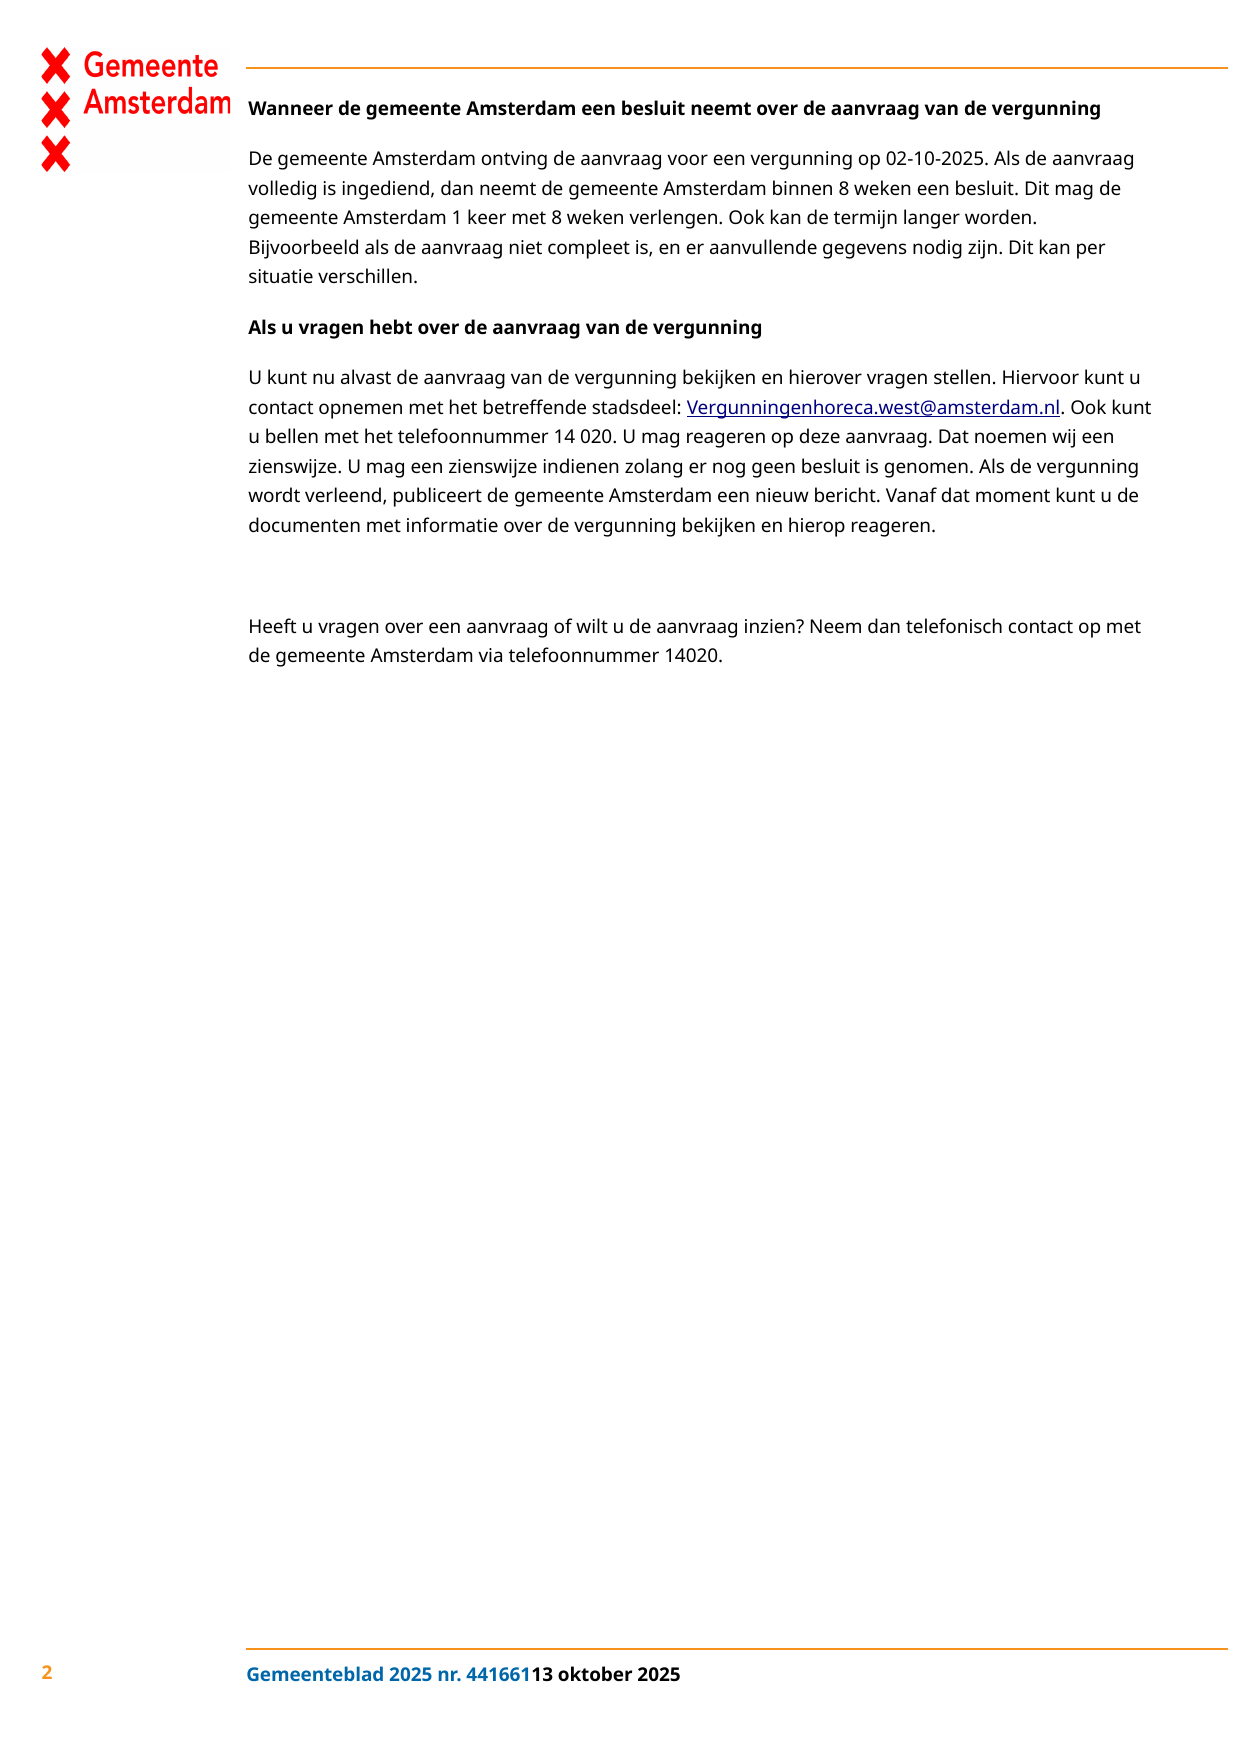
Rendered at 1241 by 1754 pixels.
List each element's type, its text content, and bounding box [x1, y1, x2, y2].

text Wanneer de gemeente Amsterdam een besluit neemt over de aanvraag van de vergunning [248, 95, 1152, 121]
text Als u vragen hebt over de aanvraag van de vergunning [248, 314, 1152, 340]
text U kunt nu alvast de aanvraag van de vergunning bekijken en hierover vragen stellen. Hiervoor kunt u contact opnemen met het betreffende stadsdeel: Vergunningenhoreca.west@amsterdam.nl. Ook kunt u bellen met het telefoonnummer 14 020. U mag reageren op deze aanvraag. Dat noemen wij een zienswijze. U mag een zienswijze indienen zolang er nog geen besluit is genomen. Als de vergunning wordt verleend, publiceert de gemeente Amsterdam een nieuw bericht. Vanaf dat moment kunt u de documenten met informatie over de vergunning bekijken en hierop reageren. [248, 364, 1152, 538]
picture [41, 47, 231, 172]
text Heeft u vragen over een aanvraag of wilt u de aanvraag inzien? Neem dan telefonisch contact op met de gemeente Amsterdam via telefoonnummer 14020. [248, 613, 1152, 668]
text De gemeente Amsterdam ontving de aanvraag voor een vergunning op 02-10-2025. Als de aanvraag volledig is ingediend, dan neemt de gemeente Amsterdam binnen 8 weken een besluit. Dit mag de gemeente Amsterdam 1 keer met 8 weken verlengen. Ook kan de termijn langer worden. Bijvoorbeeld als de aanvraag niet compleet is, en er aanvullende gegevens nodig zijn. Dit kan per situatie verschillen. [248, 145, 1152, 289]
